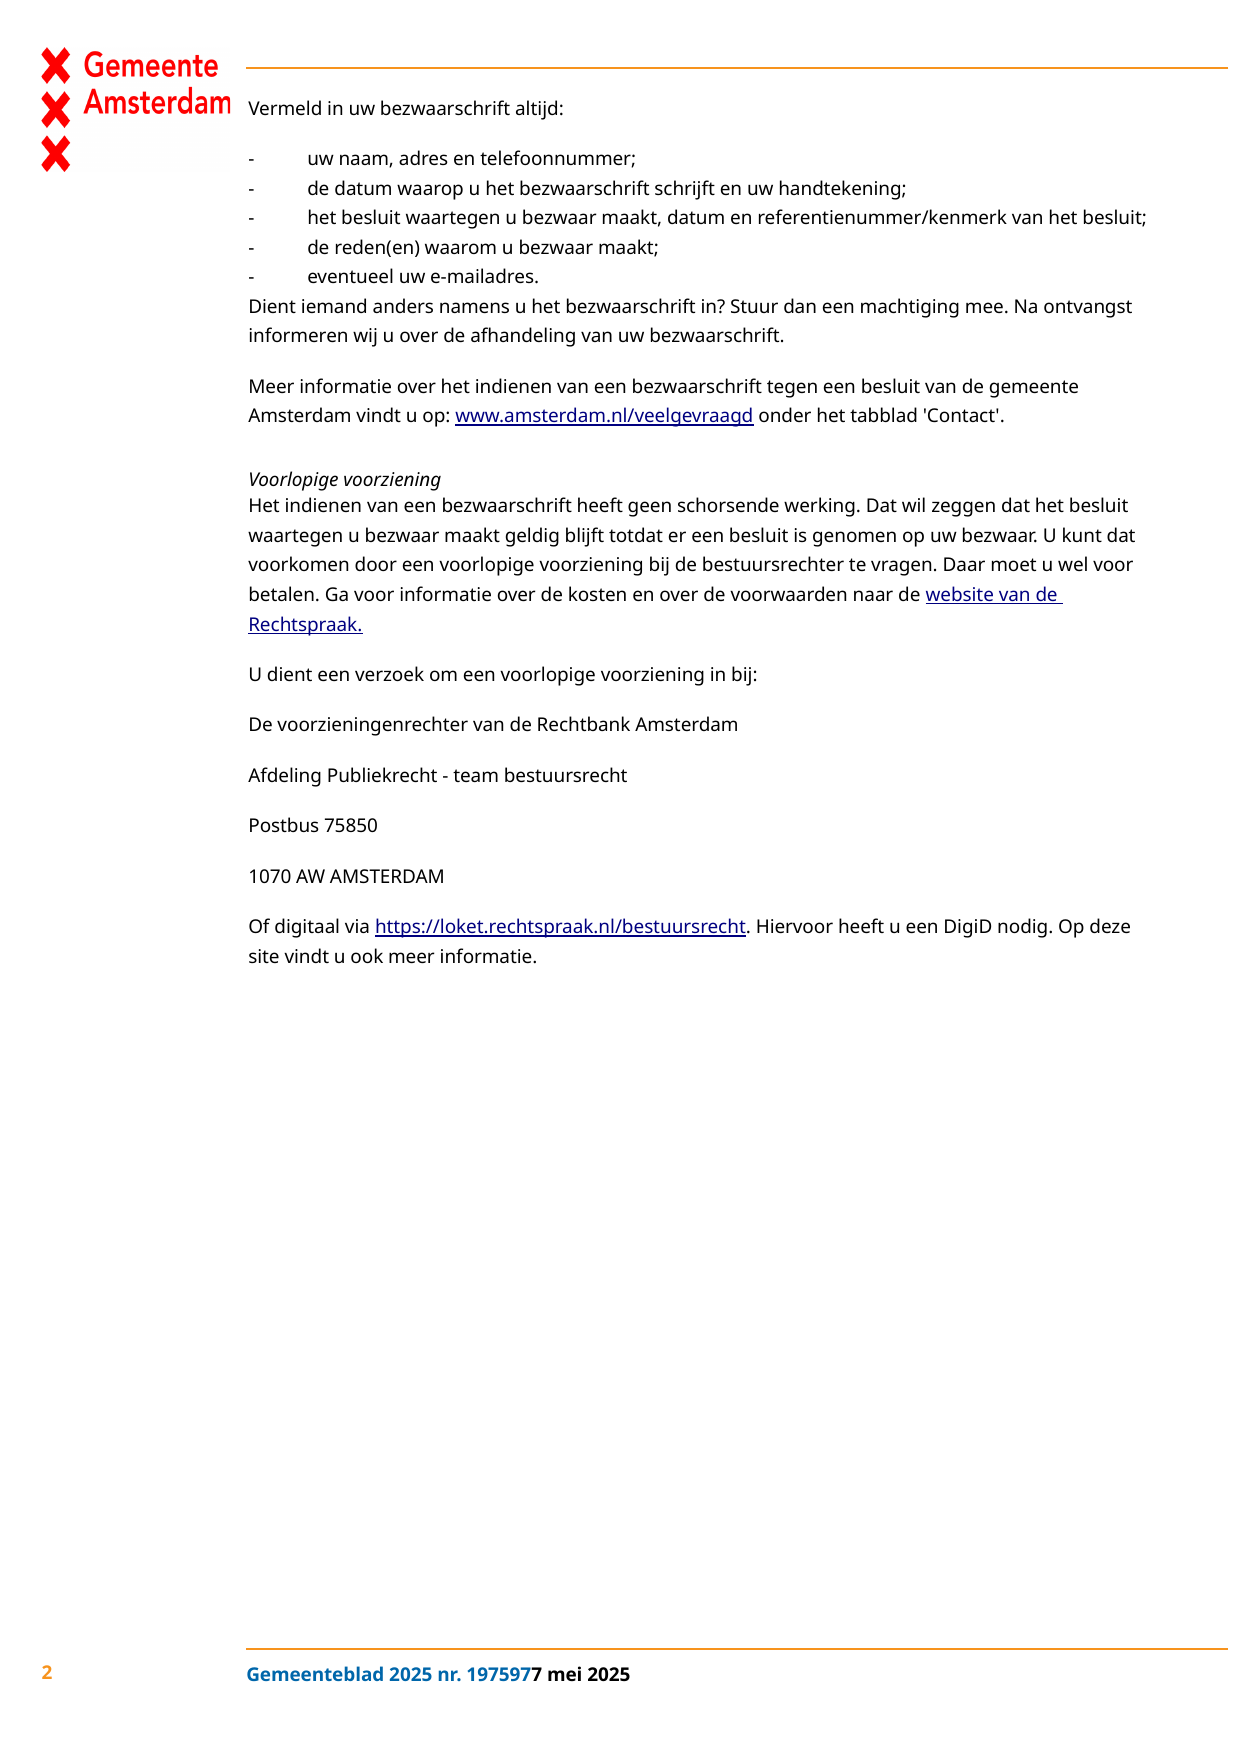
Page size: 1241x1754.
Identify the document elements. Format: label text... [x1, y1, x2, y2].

list de datum waarop u het bezwaarschrift schrijft en uw handtekening; [248, 175, 1152, 201]
list eventueel uw e-mailadres. [248, 263, 1152, 289]
list het besluit waartegen u bezwaar maakt, datum en referentienummer/kenmerk van het besluit; [248, 204, 1152, 230]
text 1070 AW AMSTERDAM [248, 863, 1152, 888]
picture [41, 47, 231, 172]
list de reden(en) waarom u bezwaar maakt; [248, 234, 1152, 260]
text U dient een verzoek om een voorlopige voorziening in bij: [248, 661, 1152, 687]
text Meer informatie over het indienen van een bezwaarschrift tegen een besluit van de gemeente Amsterdam vindt u op: www.amsterdam.nl/veelgevraagd onder het tabblad 'Contact'. [248, 373, 1152, 428]
text Postbus 75850 [248, 812, 1152, 838]
list uw naam, adres en telefoonnummer; [248, 145, 1152, 171]
text Of digitaal via https://loket.rechtspraak.nl/bestuursrecht. Hiervoor heeft u een DigiD nodig. Op deze site vindt u ook meer informatie. [248, 913, 1152, 968]
text Voorlopige voorziening [248, 467, 1152, 492]
text Vermeld in uw bezwaarschrift altijd: [248, 95, 1152, 121]
text Het indienen van een bezwaarschrift heeft geen schorsende werking. Dat wil zeggen dat het besluit waartegen u bezwaar maakt geldig blijft totdat er een besluit is genomen op uw bezwaar. U kunt dat voorkomen door een voorlopige voorziening bij de bestuursrechter te vragen. Daar moet u wel voor betalen. Ga voor informatie over de kosten en over de voorwaarden naar de website van de Rechtspraak. [248, 492, 1152, 636]
text Dient iemand anders namens u het bezwaarschrift in? Stuur dan een machtiging mee. Na ontvangst informeren wij u over de afhandeling van uw bezwaarschrift. [248, 293, 1152, 348]
text Afdeling Publiekrecht - team bestuursrecht [248, 762, 1152, 788]
text De voorzieningenrechter van de Rechtbank Amsterdam [248, 712, 1152, 737]
